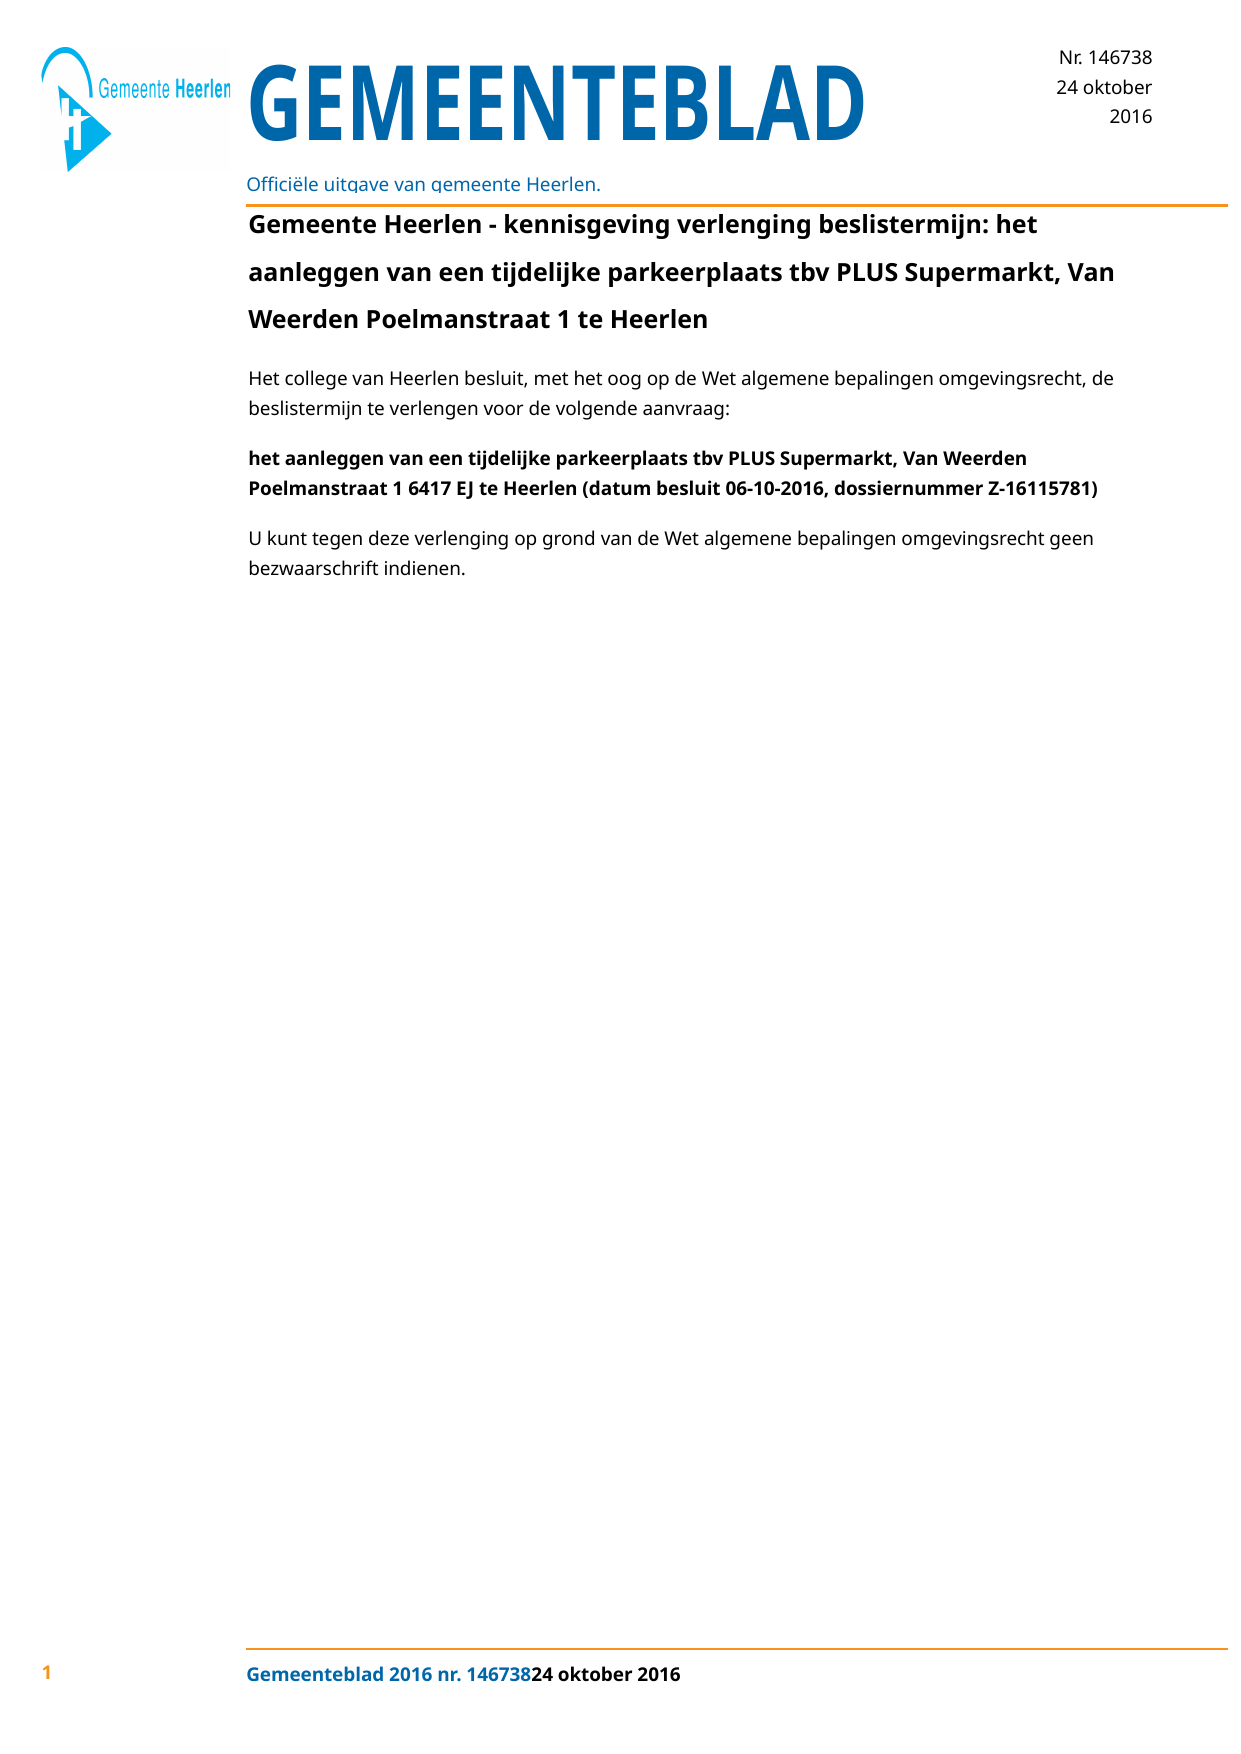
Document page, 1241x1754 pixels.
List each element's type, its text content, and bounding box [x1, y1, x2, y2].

text U kunt tegen deze verlenging op grond van de Wet algemene bepalingen omgevingsrecht geen bezwaarschrift indienen. [248, 526, 1152, 581]
picture [41, 47, 58, 70]
text Het college van Heerlen besluit, met het oog op de Wet algemene bepalingen omgevingsrecht, de beslistermijn te verlengen voor de volgende aanvraag: [248, 366, 1152, 421]
text het aanleggen van een tijdelijke parkeerplaats tbv PLUS Supermarkt, Van Weerden Poelmanstraat 1 6417 EJ te Heerlen (datum besluit 06-10-2016, dossiernummer Z-16115781) [248, 446, 1152, 501]
picture [41, 47, 231, 172]
text Gemeente Heerlen - kennisgeving verlenging beslistermijn: het aanleggen van een tijdelijke parkeerplaats tbv PLUS Supermarkt, Van Weerden Poelmanstraat 1 te Heerlen [248, 207, 1152, 336]
